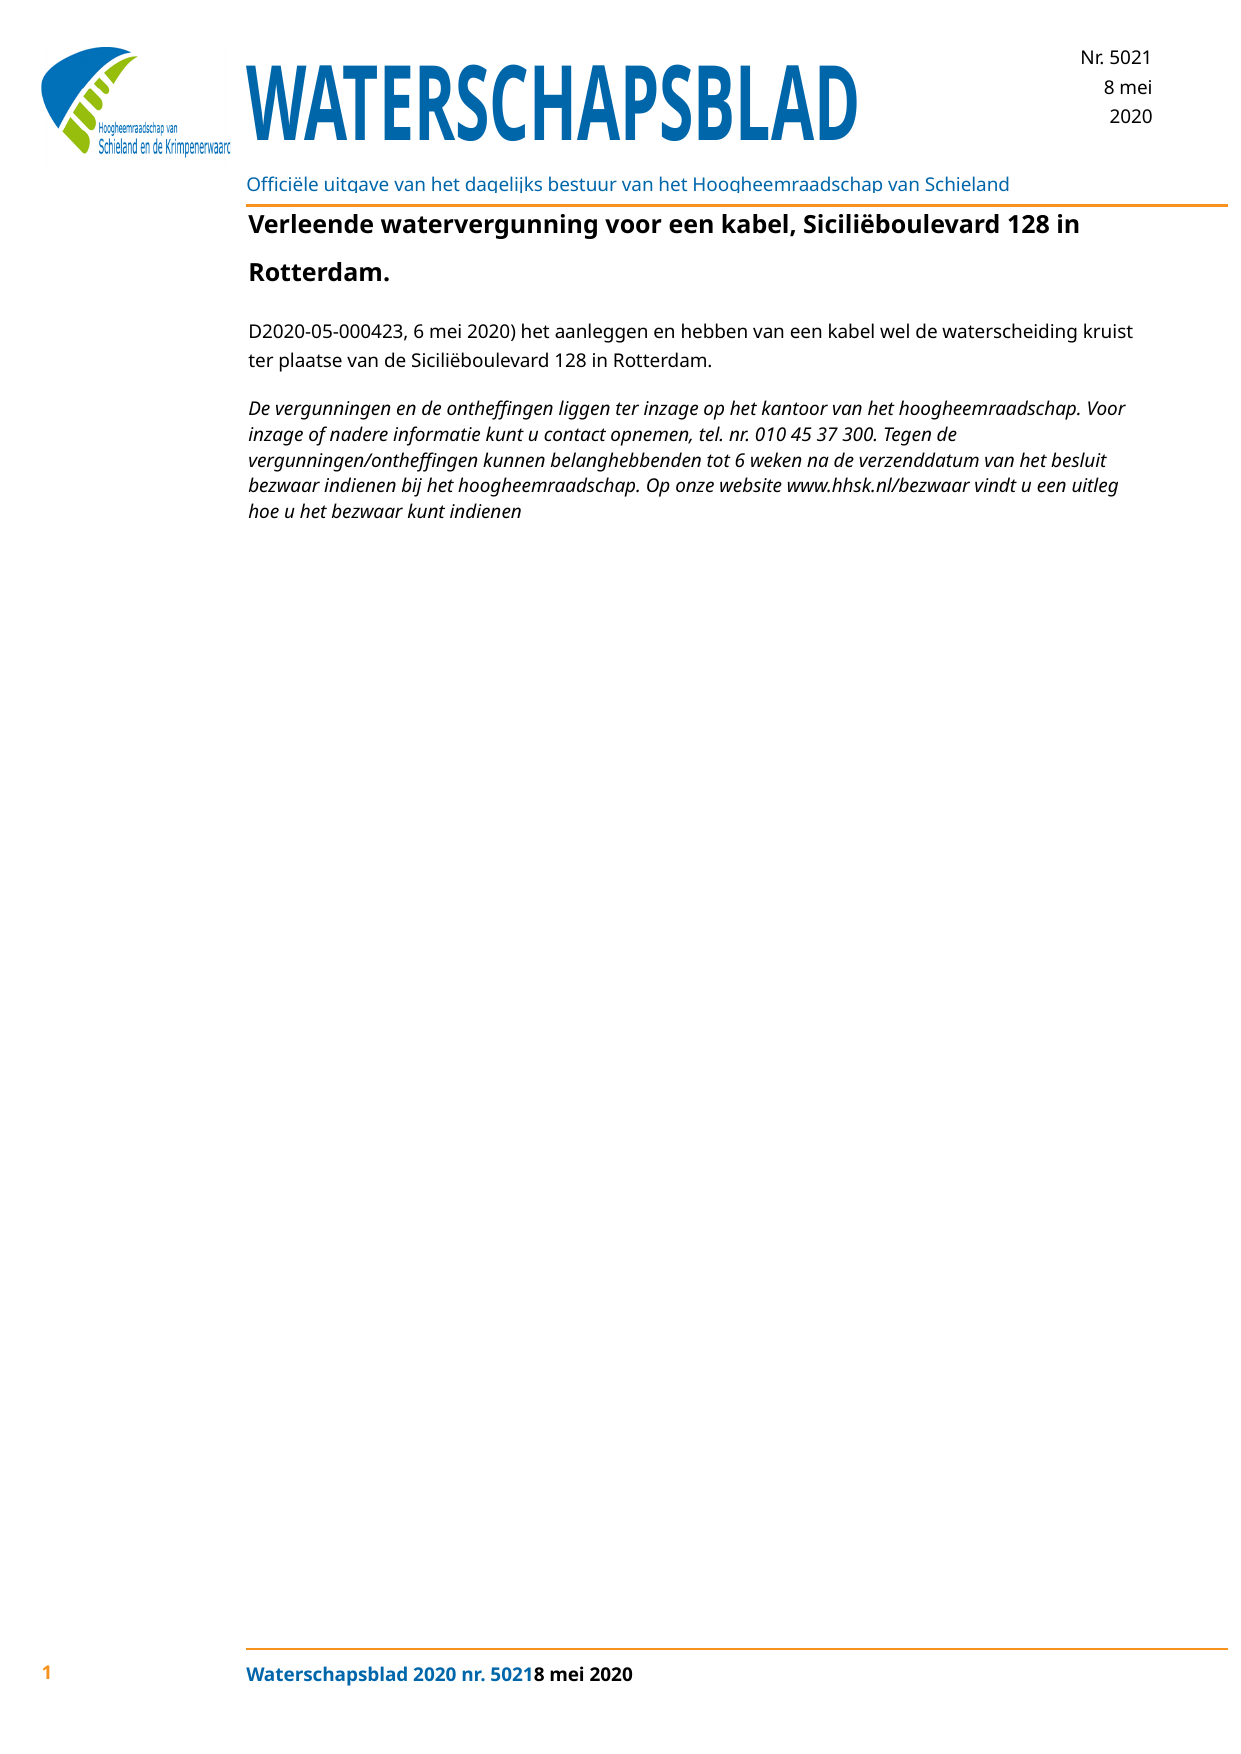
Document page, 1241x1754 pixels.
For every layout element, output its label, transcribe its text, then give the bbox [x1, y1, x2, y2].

text D2020-05-000423, 6 mei 2020) het aanleggen en hebben van een kabel wel de waterscheiding kruist ter plaatse van de Siciliëboulevard 128 in Rotterdam. [248, 318, 1152, 373]
picture [41, 47, 231, 172]
text Verleende watervergunning voor een kabel, Siciliëboulevard 128 in Rotterdam. [248, 207, 1152, 288]
text De vergunningen en de ontheffingen liggen ter inzage op het kantoor van het hoogheemraadschap. Voor inzage of nadere informatie kunt u contact opnemen, tel. nr. 010 45 37 300. Tegen de vergunningen/ontheffingen kunnen belanghebbenden tot 6 weken na de verzenddatum van het besluit bezwaar indienen bij het hoogheemraadschap. Op onze website www.hhsk.nl/bezwaar vindt u een uitleg hoe u het bezwaar kunt indienen [248, 395, 1152, 524]
